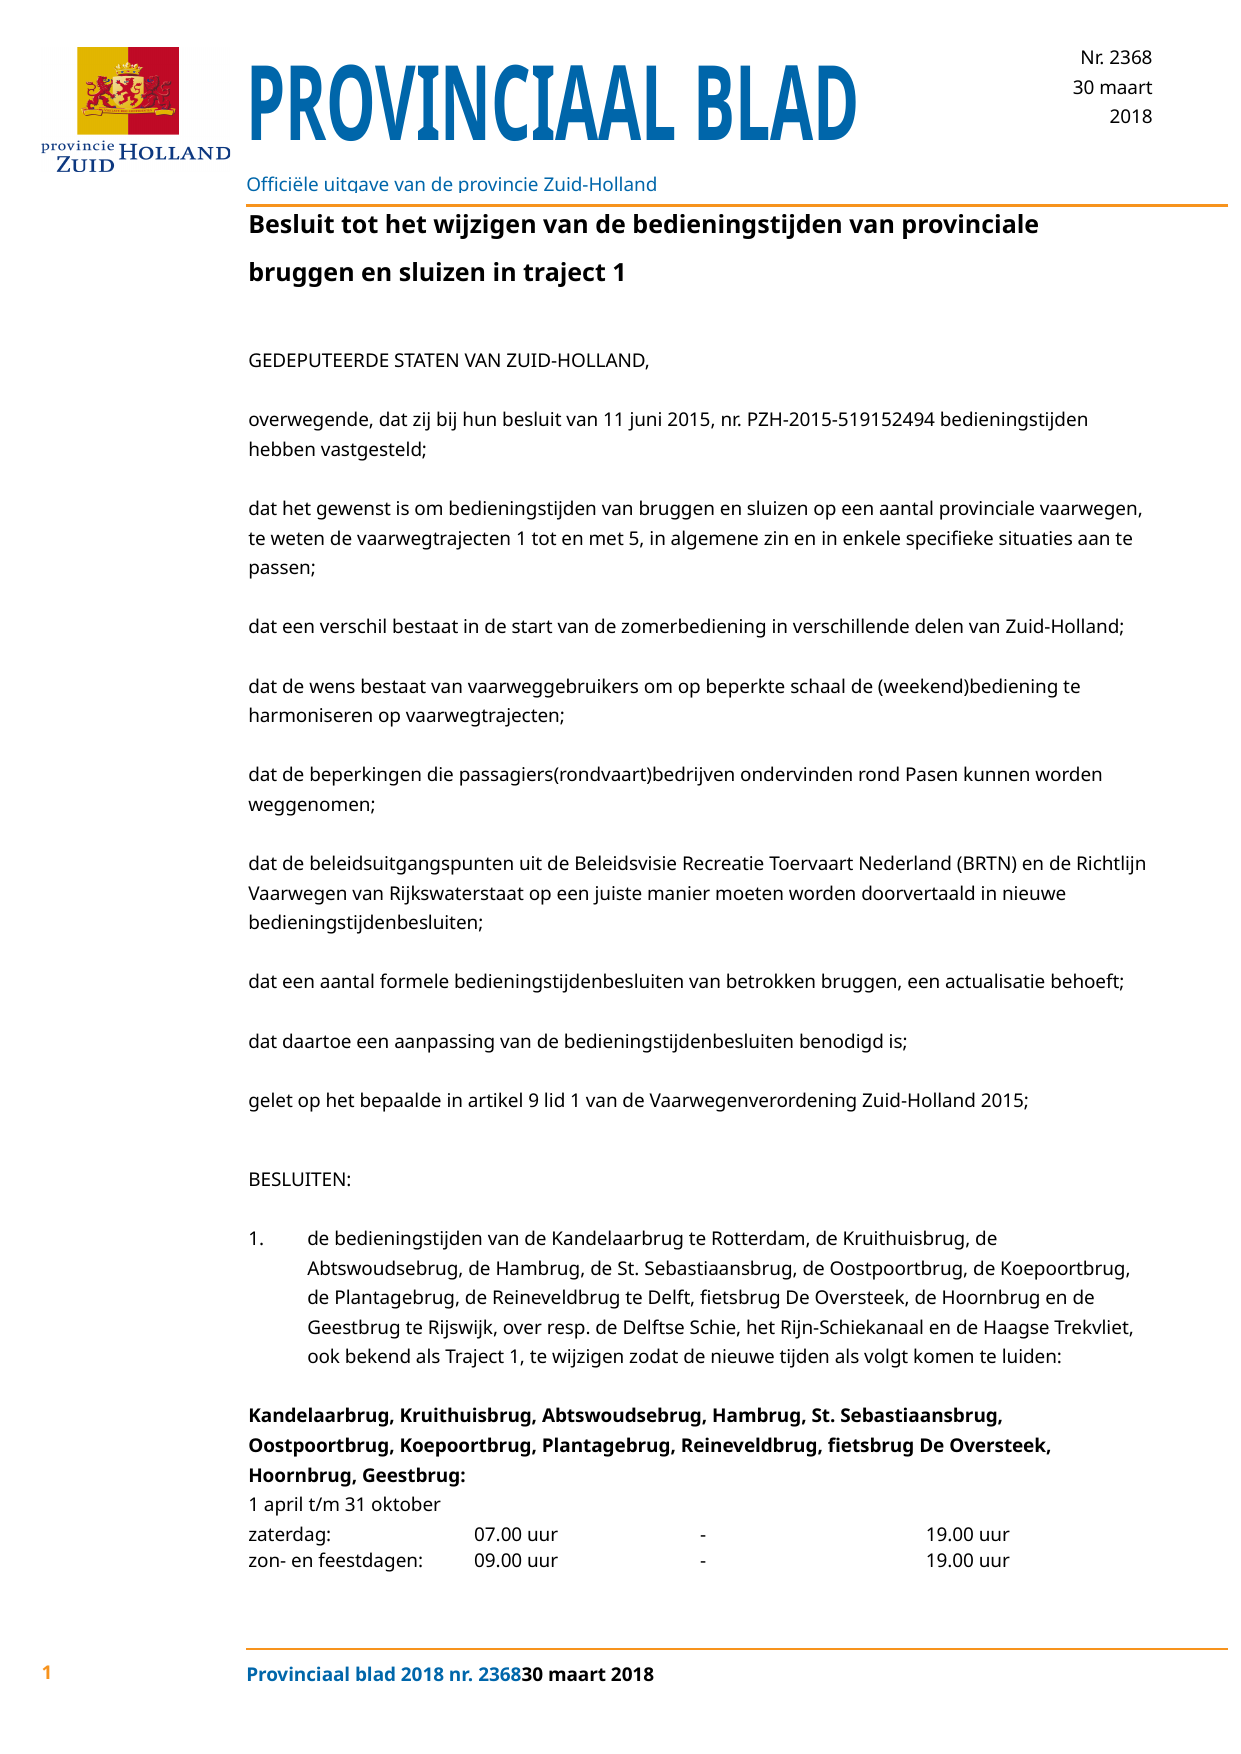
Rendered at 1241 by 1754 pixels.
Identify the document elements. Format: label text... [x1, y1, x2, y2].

table_cell - [700, 1547, 926, 1572]
text dat een verschil bestaat in de start van de zomerbediening in verschillende delen van Zuid-Holland; [248, 614, 1152, 639]
table_cell 09.00 uur [474, 1547, 700, 1572]
table_header 07.00 uur [474, 1521, 700, 1547]
text gelet op het bepaalde in artikel 9 lid 1 van de Vaarwegenverordening Zuid-Holland 2015; [248, 1087, 1152, 1113]
table_cell 19.00 uur [926, 1547, 1152, 1572]
table_header 19.00 uur [926, 1521, 1152, 1547]
text dat de beleidsuitgangspunten uit de Beleidsvisie Recreatie Toervaart Nederland (BRTN) en de Richtlijn Vaarwegen van Rijkswaterstaat op een juiste manier moeten worden doorvertaald in nieuwe bedieningstijdenbesluiten; [248, 850, 1152, 935]
list de bedieningstijden van de Kandelaarbrug te Rotterdam, de Kruithuisbrug, de Abtswoudsebrug, de Hambrug, de St. Sebastiaansbrug, de Oostpoortbrug, de Koepoortbrug, de Plantagebrug, de Reineveldbrug te Delft, fietsbrug De Oversteek, de Hoornbrug en de Geestbrug te Rijswijk, over resp. de Delftse Schie, het Rijn-Schiekanaal en de Haagse Trekvliet, ook bekend als Traject 1, te wijzigen zodat de nieuwe tijden als volgt komen te luiden: [248, 1225, 1152, 1369]
text BESLUITEN: [248, 1166, 1152, 1192]
text 1 april t/m 31 oktober [248, 1491, 1152, 1517]
text dat daartoe een aanpassing van de bedieningstijdenbesluiten benodigd is; [248, 1028, 1152, 1054]
table_cell zon- en feestdagen: [248, 1547, 474, 1572]
text GEDEPUTEERDE STATEN VAN ZUID-HOLLAND, [248, 347, 1152, 373]
text Kandelaarbrug, Kruithuisbrug, Abtswoudsebrug, Hambrug, St. Sebastiaansbrug, Oostpoortbrug, Koepoortbrug, Plantagebrug, Reineveldbrug, fietsbrug De Oversteek, Hoornbrug, Geestbrug: [248, 1403, 1152, 1487]
text overwegende, dat zij bij hun besluit van 11 juni 2015, nr. PZH-2015-519152494 bedieningstijden hebben vastgesteld; [248, 407, 1152, 462]
text dat de beperkingen die passagiers(rondvaart)bedrijven ondervinden rond Pasen kunnen worden weggenomen; [248, 762, 1152, 817]
text dat een aantal formele bedieningstijdenbesluiten van betrokken bruggen, een actualisatie behoeft; [248, 969, 1152, 994]
text Besluit tot het wijzigen van de bedieningstijden van provinciale bruggen en sluizen in traject 1 [248, 207, 1152, 288]
picture [41, 47, 231, 172]
text dat het gewenst is om bedieningstijden van bruggen en sluizen op een aantal provinciale vaarwegen, te weten de vaarwegtrajecten 1 tot en met 5, in algemene zin en in enkele specifieke situaties aan te passen; [248, 495, 1152, 580]
table_header - [700, 1521, 926, 1547]
text dat de wens bestaat van vaarweggebruikers om op beperkte schaal de (weekend)bediening te harmoniseren op vaarwegtrajecten; [248, 673, 1152, 728]
table_header zaterdag: [248, 1521, 474, 1547]
